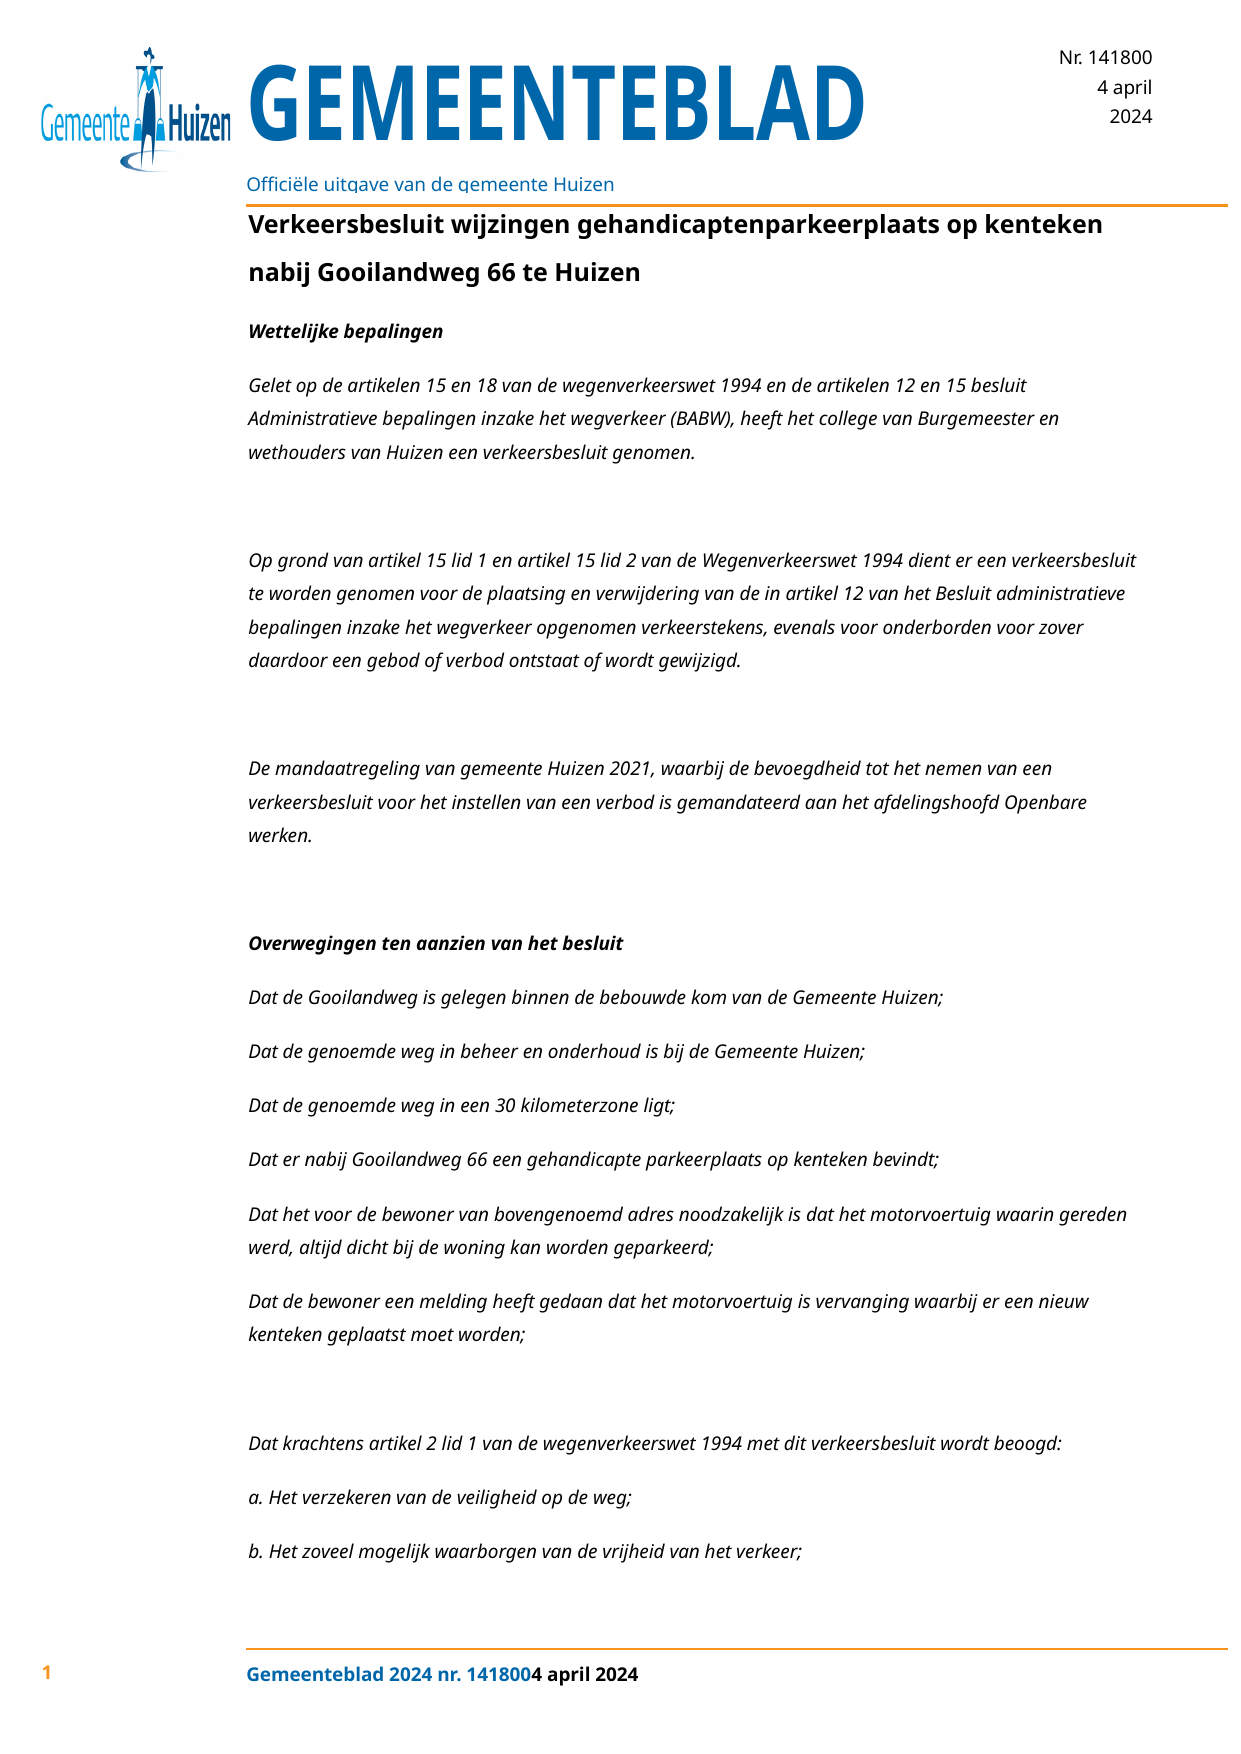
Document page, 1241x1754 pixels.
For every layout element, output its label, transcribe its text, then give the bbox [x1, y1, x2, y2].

text Dat de Gooilandweg is gelegen binnen de bebouwde kom van de Gemeente Huizen; [248, 984, 1152, 1010]
text Wettelijke bepalingen [248, 318, 1152, 344]
text Gelet op de artikelen 15 en 18 van de wegenverkeerswet 1994 en de artikelen 12 en 15 besluit Administratieve bepalingen inzake het wegverkeer (BABW), heeft het college van Burgemeester en wethouders van Huizen een verkeersbesluit genomen. [248, 372, 1152, 464]
picture [41, 47, 231, 172]
text a. Het verzekeren van de veiligheid op de weg; [248, 1484, 1152, 1509]
text Dat de genoemde weg in een 30 kilometerzone ligt; [248, 1093, 1152, 1118]
text Overwegingen ten aanzien van het besluit [248, 930, 1152, 956]
text Op grond van artikel 15 lid 1 en artikel 15 lid 2 van de Wegenverkeerswet 1994 dient er een verkeersbesluit te worden genomen voor de plaatsing en verwijdering van de in artikel 12 van het Besluit administratieve bepalingen inzake het wegverkeer opgenomen verkeerstekens, evenals voor onderborden voor zover daardoor een gebod of verbod ontstaat of wordt gewijzigd. [248, 547, 1152, 673]
text b. Het zoveel mogelijk waarborgen van de vrijheid van het verkeer; [248, 1538, 1152, 1564]
text De mandaatregeling van gemeente Huizen 2021, waarbij de bevoegdheid tot het nemen van een verkeersbesluit voor het instellen van een verbod is gemandateerd aan het afdelingshoofd Openbare werken. [248, 755, 1152, 848]
text Verkeersbesluit wijzingen gehandicaptenparkeerplaats op kenteken nabij Gooilandweg 66 te Huizen [248, 207, 1152, 288]
text Dat de genoemde weg in beheer en onderhoud is bij de Gemeente Huizen; [248, 1038, 1152, 1064]
text Dat er nabij Gooilandweg 66 een gehandicapte parkeerplaats op kenteken bevindt; [248, 1147, 1152, 1172]
text Dat de bewoner een melding heeft gedaan dat het motorvoertuig is vervanging waarbij er een nieuw kenteken geplaatst moet worden; [248, 1288, 1152, 1347]
text Dat het voor de bewoner van bovengenoemd adres noodzakelijk is dat het motorvoertuig waarin gereden werd, altijd dicht bij de woning kan worden geparkeerd; [248, 1201, 1152, 1260]
text Dat krachtens artikel 2 lid 1 van de wegenverkeerswet 1994 met dit verkeersbesluit wordt beoogd: [248, 1430, 1152, 1456]
